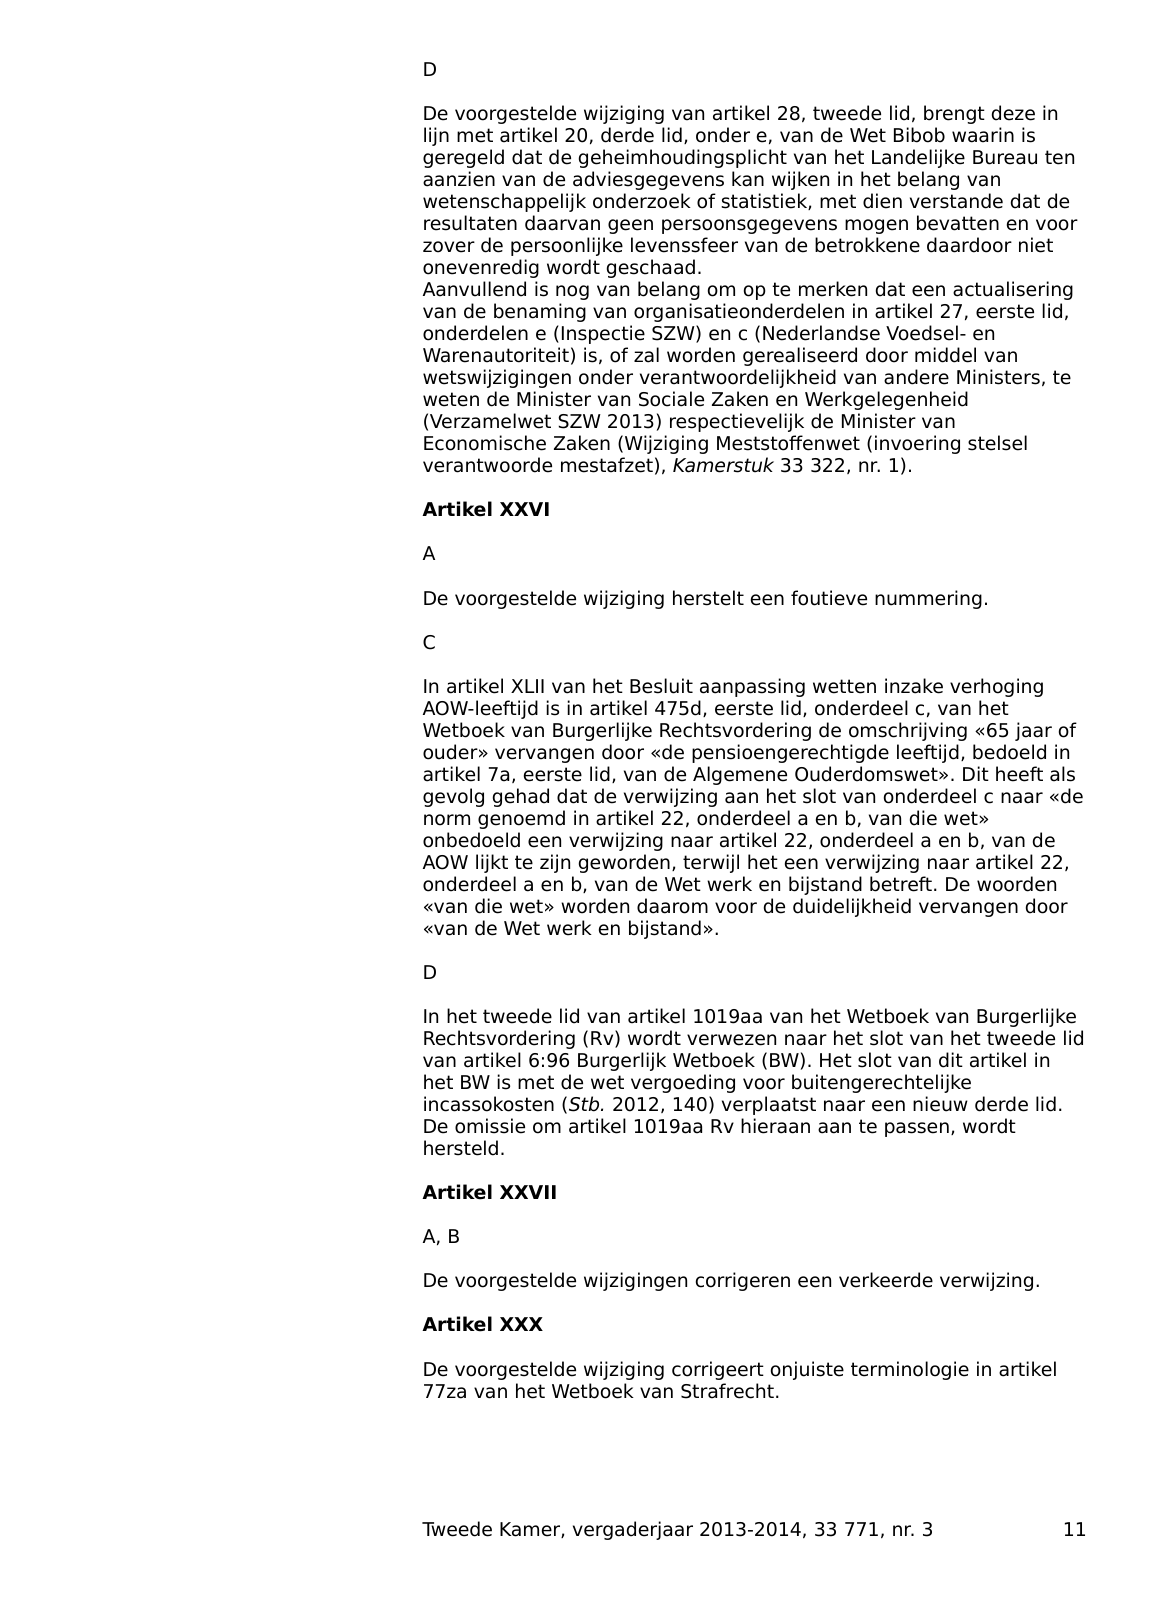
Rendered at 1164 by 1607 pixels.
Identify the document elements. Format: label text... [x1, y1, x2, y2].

subtitle A [422, 543, 1087, 565]
subtitle Artikel XXVI [422, 499, 1087, 521]
text In artikel XLII van het Besluit aanpassing wetten inzake verhoging AOW-leeftijd is in artikel 475d, eerste lid, onderdeel c, van het Wetboek van Burgerlijke Rechtsvordering de omschrijving «65 jaar of ouder» vervangen door «de pensioengerechtigde leeftijd, bedoeld in artikel 7a, eerste lid, van de Algemene Ouderdomswet». Dit heeft als gevolg gehad dat de verwijzing aan het slot van onderdeel c naar «de norm genoemd in artikel 22, onderdeel a en b, van die wet» onbedoeld een verwijzing naar artikel 22, onderdeel a en b, van de AOW lijkt te zijn geworden, terwijl het een verwijzing naar artikel 22, onderdeel a en b, van de Wet werk en bijstand betreft. De woorden «van die wet» worden daarom voor de duidelijkheid vervangen door «van de Wet werk en bijstand». [422, 676, 1087, 939]
text De voorgestelde wijziging van artikel 28, tweede lid, brengt deze in lijn met artikel 20, derde lid, onder e, van de Wet Bibob waarin is geregeld dat de geheimhoudingsplicht van het Landelijke Bureau ten aanzien van de adviesgegevens kan wijken in het belang van wetenschappelijk onderzoek of statistiek, met dien verstande dat de resultaten daarvan geen persoonsgegevens mogen bevatten en voor zover de persoonlijke levenssfeer van de betrokkene daardoor niet onevenredig wordt geschaad. [422, 103, 1087, 279]
subtitle C [422, 632, 1087, 653]
subtitle A, B [422, 1226, 1087, 1248]
subtitle D [422, 962, 1087, 984]
subtitle Artikel XXVII [422, 1182, 1087, 1204]
text Aanvullend is nog van belang om op te merken dat een actualisering van de benaming van organisatieonderdelen in artikel 27, eerste lid, onderdelen e (Inspectie SZW) en c (Nederlandse Voedsel- en Warenautoriteit) is, of zal worden gerealiseerd door middel van wetswijzigingen onder verantwoordelijkheid van andere Ministers, te weten de Minister van Sociale Zaken en Werkgelegenheid (Verzamelwet SZW 2013) respectievelijk de Minister van Economische Zaken (Wijziging Meststoffenwet (invoering stelsel verantwoorde mestafzet), Kamerstuk 33 322, nr. 1). [422, 279, 1087, 477]
subtitle Artikel XXX [422, 1314, 1087, 1336]
text De voorgestelde wijziging herstelt een foutieve nummering. [422, 587, 1087, 609]
text In het tweede lid van artikel 1019aa van het Wetboek van Burgerlijke Rechtsvordering (Rv) wordt verwezen naar het slot van het tweede lid van artikel 6:96 Burgerlijk Wetboek (BW). Het slot van dit artikel in het BW is met de wet vergoeding voor buitengerechtelijke incassokosten (Stb. 2012, 140) verplaatst naar een nieuw derde lid. De omissie om artikel 1019aa Rv hieraan aan te passen, wordt hersteld. [422, 1006, 1087, 1160]
text De voorgestelde wijziging corrigeert onjuiste terminologie in artikel 77za van het Wetboek van Strafrecht. [422, 1358, 1087, 1402]
text De voorgestelde wijzigingen corrigeren een verkeerde verwijzing. [422, 1270, 1087, 1292]
subtitle D [422, 59, 1087, 81]
